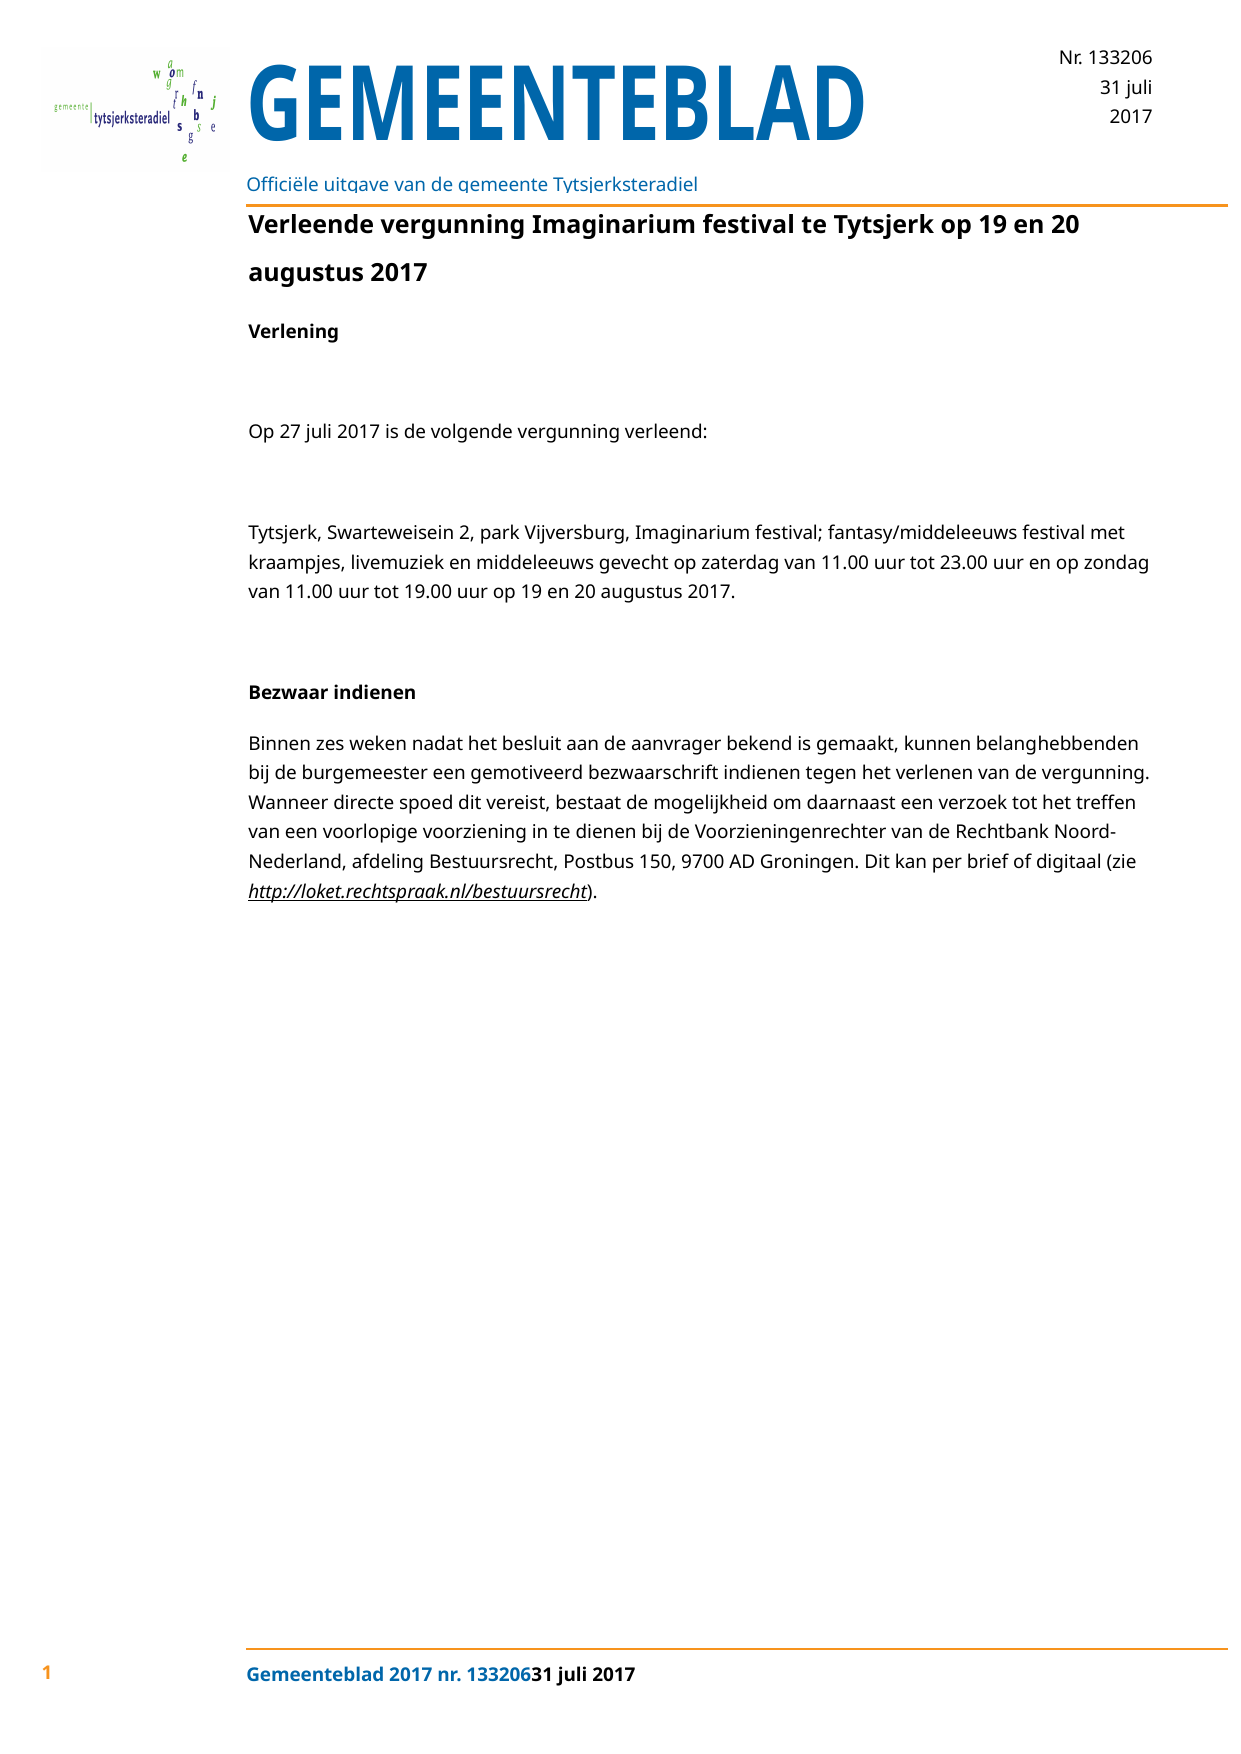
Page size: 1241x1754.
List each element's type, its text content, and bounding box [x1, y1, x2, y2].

text Op 27 juli 2017 is de volgende vergunning ver­leend: [248, 419, 1152, 444]
text Binnen zes weken nadat het besluit aan de aanvrager bekend is gemaakt, kunnen belang­hebbenden bij de burgemeester een gemotiveerd bezwaarschrift indienen tegen het verlenen van de ver­gunning. Wanneer directe spoed dit vereist, bestaat de mogelijkheid om daarnaast een verzoek tot het treffen van een voorlopige voorziening in te dienen bij de Voorzieningenrechter van de Rechtbank Noord-Nederland, afdeling Bestuursrecht, Postbus 150, 9700 AD Groningen. Dit kan per brief of digitaal (zie http://loket.rechtspraak.nl/bestuursrecht). [248, 730, 1152, 904]
text Bezwaar indienen [248, 679, 1152, 705]
text Tytsjerk, Swarteweisein 2, park Vijversburg, Imaginarium festival; fantasy/middeleeuws festival met kraampjes, livemuziek en middeleeuws gevecht op zaterdag van 11.00 uur tot 23.00 uur en op zondag van 11.00 uur tot 19.00 uur op 19 en 20 augustus 2017. [248, 519, 1152, 604]
picture [41, 47, 231, 172]
text Verleende vergunning Imaginarium festival te Tytsjerk op 19 en 20 augustus 2017 [248, 207, 1152, 288]
text Verlening [248, 318, 1152, 344]
